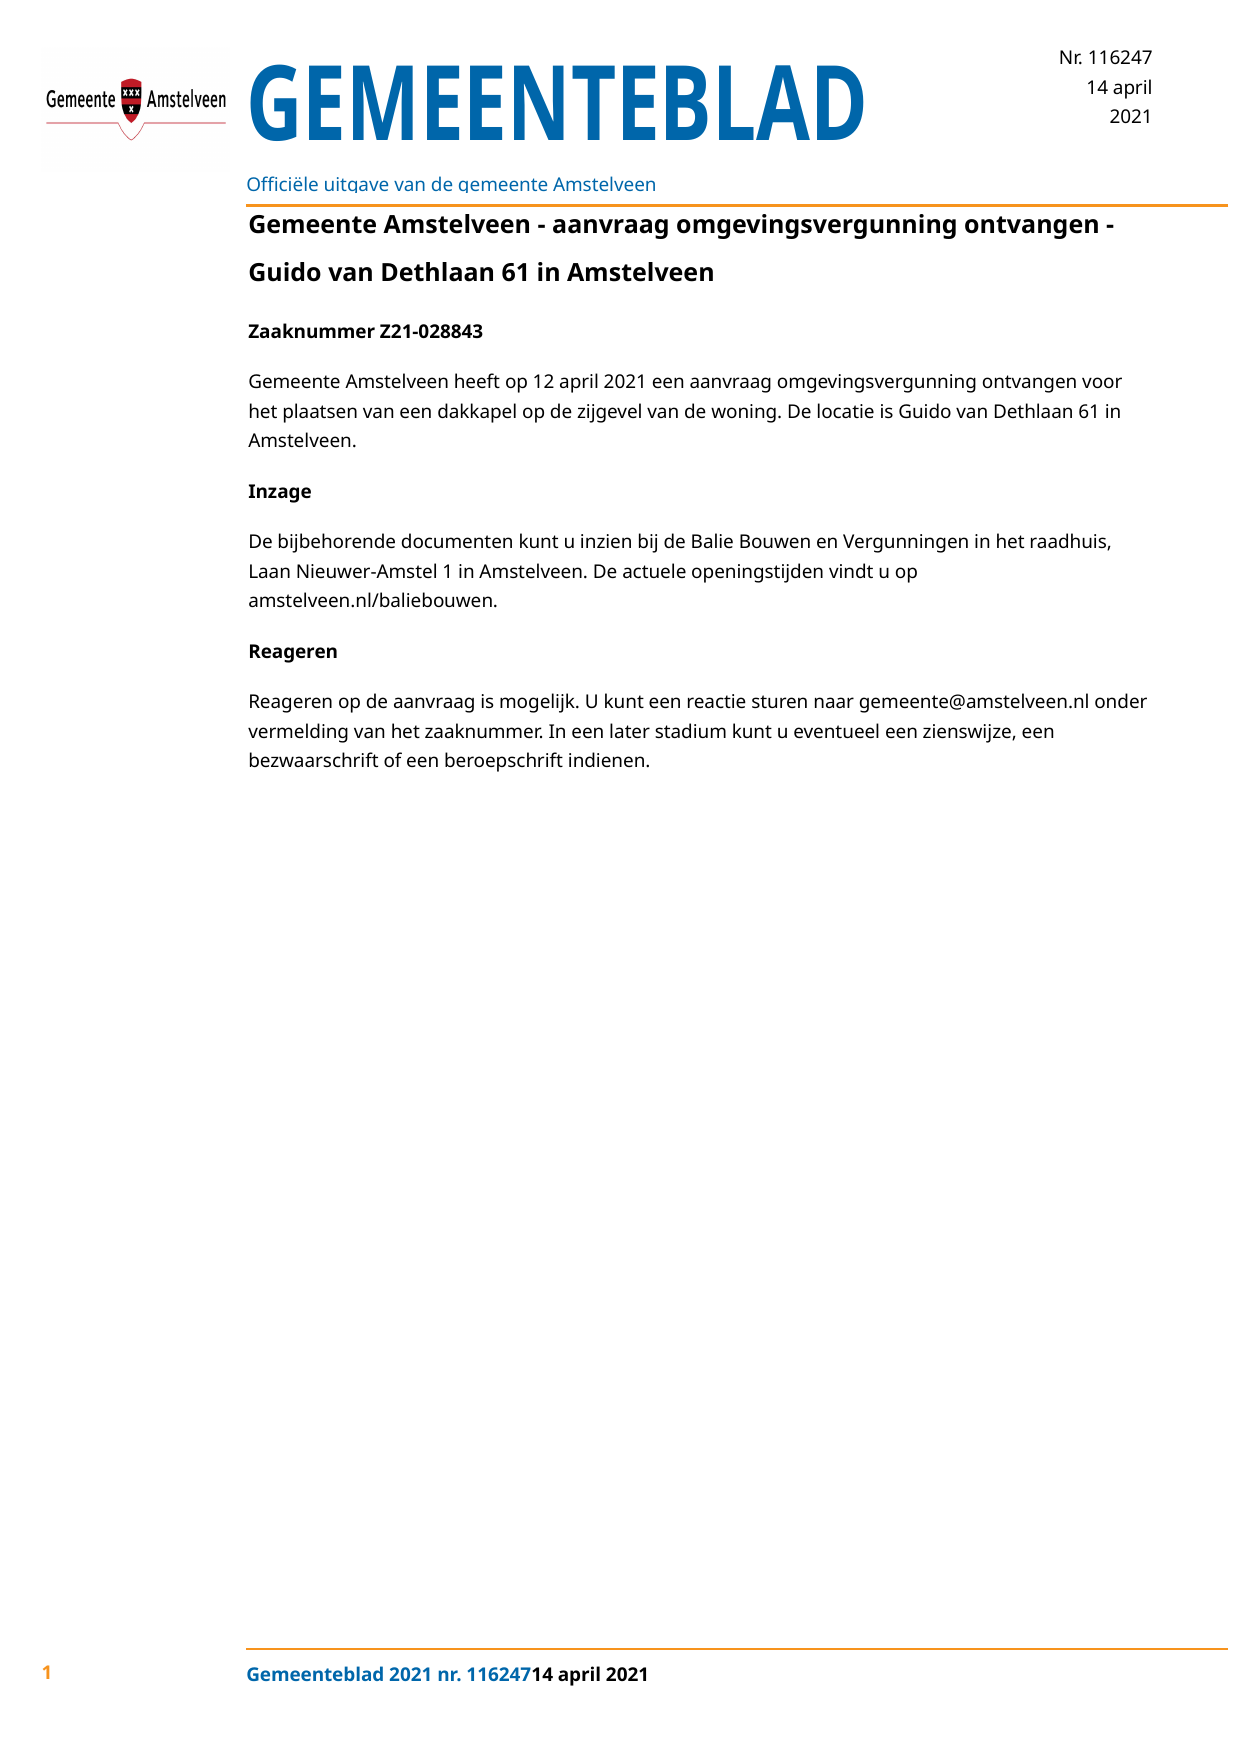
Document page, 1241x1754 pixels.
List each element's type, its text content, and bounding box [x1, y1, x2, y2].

text Gemeente Amstelveen - aanvraag omgevingsvergunning ontvangen - Guido van Dethlaan 61 in Amstelveen [248, 207, 1152, 288]
text Inzage [248, 478, 1152, 504]
text De bijbehorende documenten kunt u inzien bij de Balie Bouwen en Vergunningen in het raadhuis, Laan Nieuwer-Amstel 1 in Amstelveen. De actuele openingstijden vindt u op amstelveen.nl/baliebouwen. [248, 528, 1152, 613]
picture [41, 47, 231, 172]
text Gemeente Amstelveen heeft op 12 april 2021 een aanvraag omgevingsvergunning ontvangen voor het plaatsen van een dakkapel op de zijgevel van de woning. De locatie is Guido van Dethlaan 61 in Amstelveen. [248, 368, 1152, 453]
text Reageren op de aanvraag is mogelijk. U kunt een reactie sturen naar gemeente@amstelveen.nl onder vermelding van het zaaknummer. In een later stadium kunt u eventueel een zienswijze, een bezwaarschrift of een beroepschrift indienen. [248, 688, 1152, 773]
text Zaaknummer Z21-028843 [248, 318, 1152, 344]
text Reageren [248, 638, 1152, 664]
